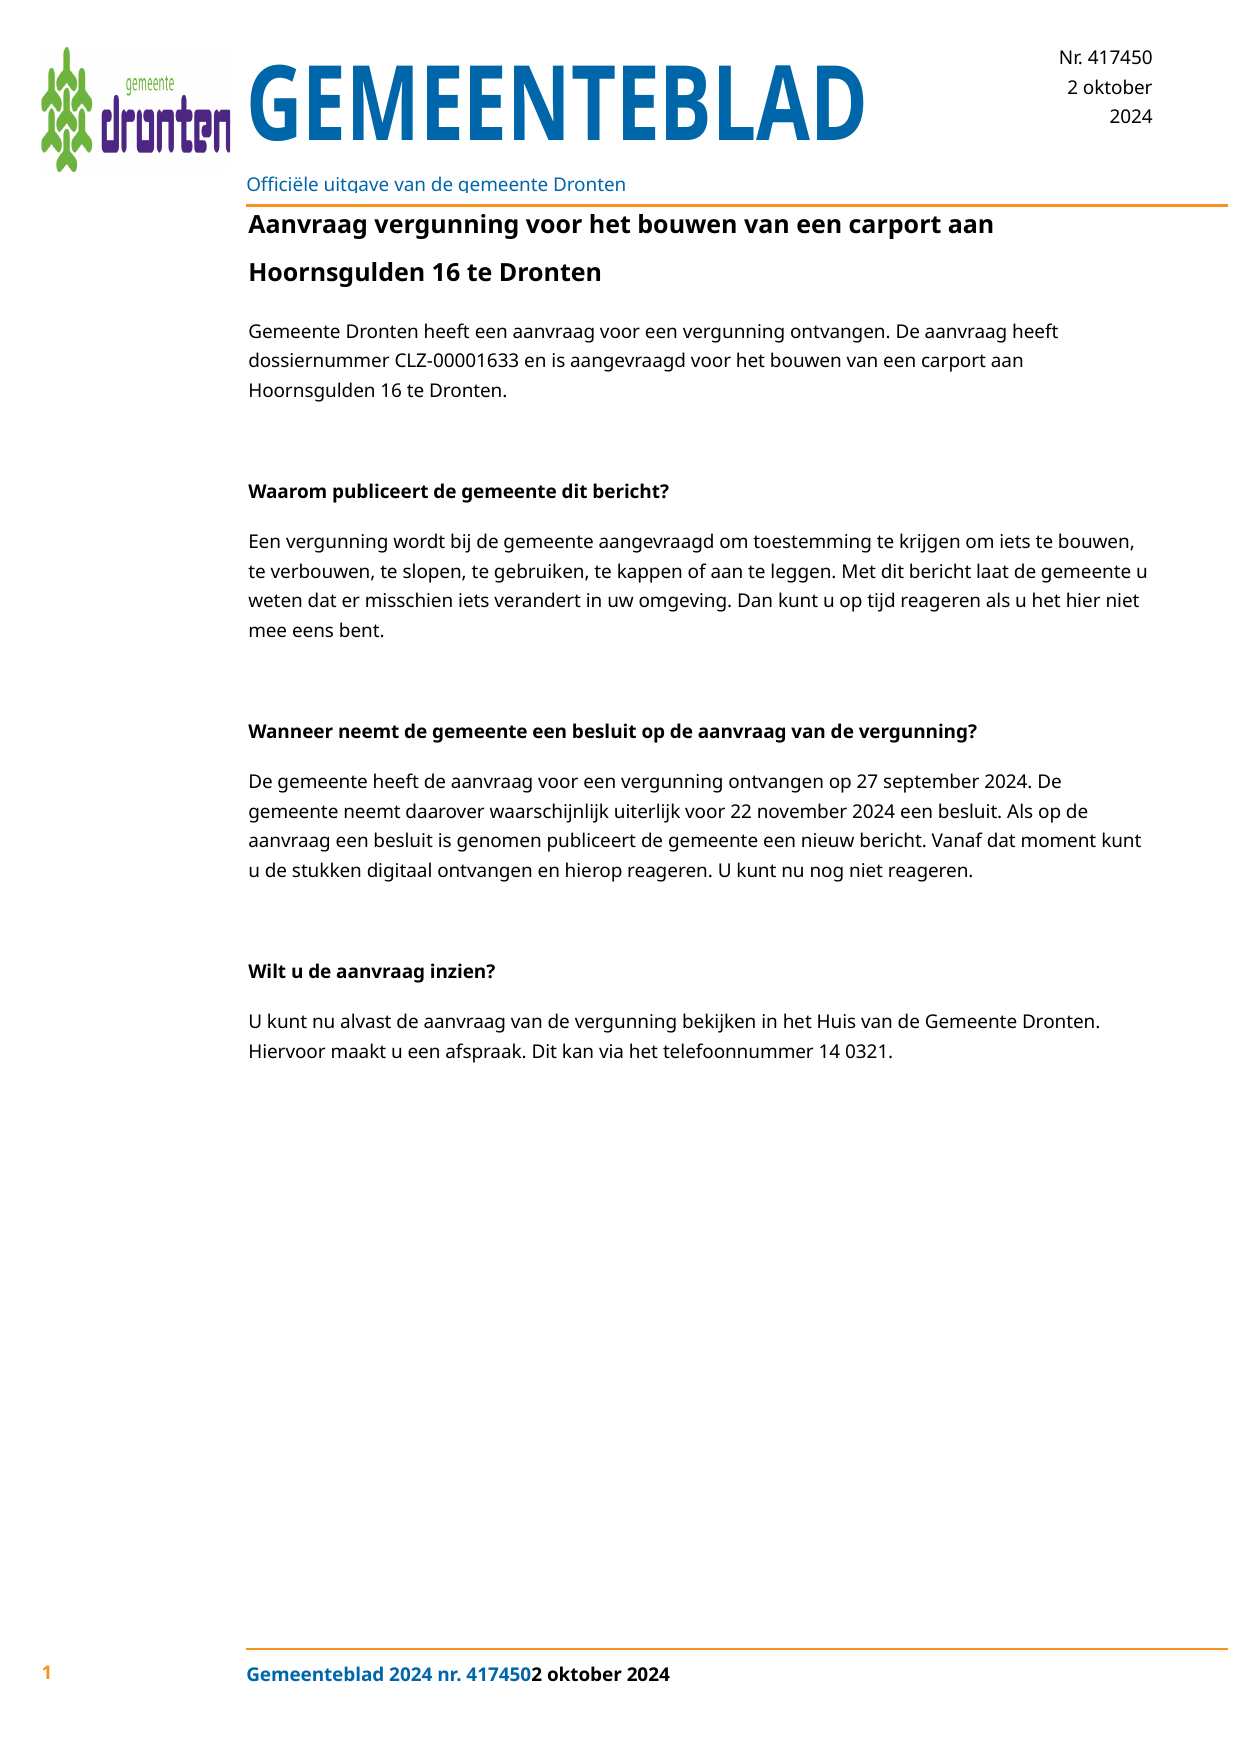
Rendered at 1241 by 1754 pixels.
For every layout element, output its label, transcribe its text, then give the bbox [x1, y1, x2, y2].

text De gemeente heeft de aanvraag voor een vergunning ontvangen op 27 september 2024. De gemeente neemt daarover waarschijnlijk uiterlijk voor 22 november 2024 een besluit. Als op de aanvraag een besluit is genomen publiceert de gemeente een nieuw bericht. Vanaf dat moment kunt u de stukken digitaal ontvangen en hierop reageren. U kunt nu nog niet reageren. [248, 768, 1152, 883]
text Een vergunning wordt bij de gemeente aangevraagd om toestemming te krijgen om iets te bouwen, te verbouwen, te slopen, te gebruiken, te kappen of aan te leggen. Met dit bericht laat de gemeente u weten dat er misschien iets verandert in uw omgeving. Dan kunt u op tijd reageren als u het hier niet mee eens bent. [248, 528, 1152, 643]
text Gemeente Dronten heeft een aanvraag voor een vergunning ontvangen. De aanvraag heeft dossiernummer CLZ-00001633 en is aangevraagd voor het bouwen van een carport aan Hoornsgulden 16 te Dronten. [248, 318, 1152, 403]
text Wanneer neemt de gemeente een besluit op de aanvraag van de vergunning? [248, 718, 1152, 744]
text Waarom publiceert de gemeente dit bericht? [248, 478, 1152, 504]
text Wilt u de aanvraag inzien? [248, 958, 1152, 984]
text U kunt nu alvast de aanvraag van de vergunning bekijken in het Huis van de Gemeente Dronten. Hiervoor maakt u een afspraak. Dit kan via het telefoonnummer 14 0321. [248, 1008, 1152, 1064]
text Aanvraag vergunning voor het bouwen van een carport aan Hoornsgulden 16 te Dronten [248, 207, 1152, 288]
picture [41, 47, 231, 172]
